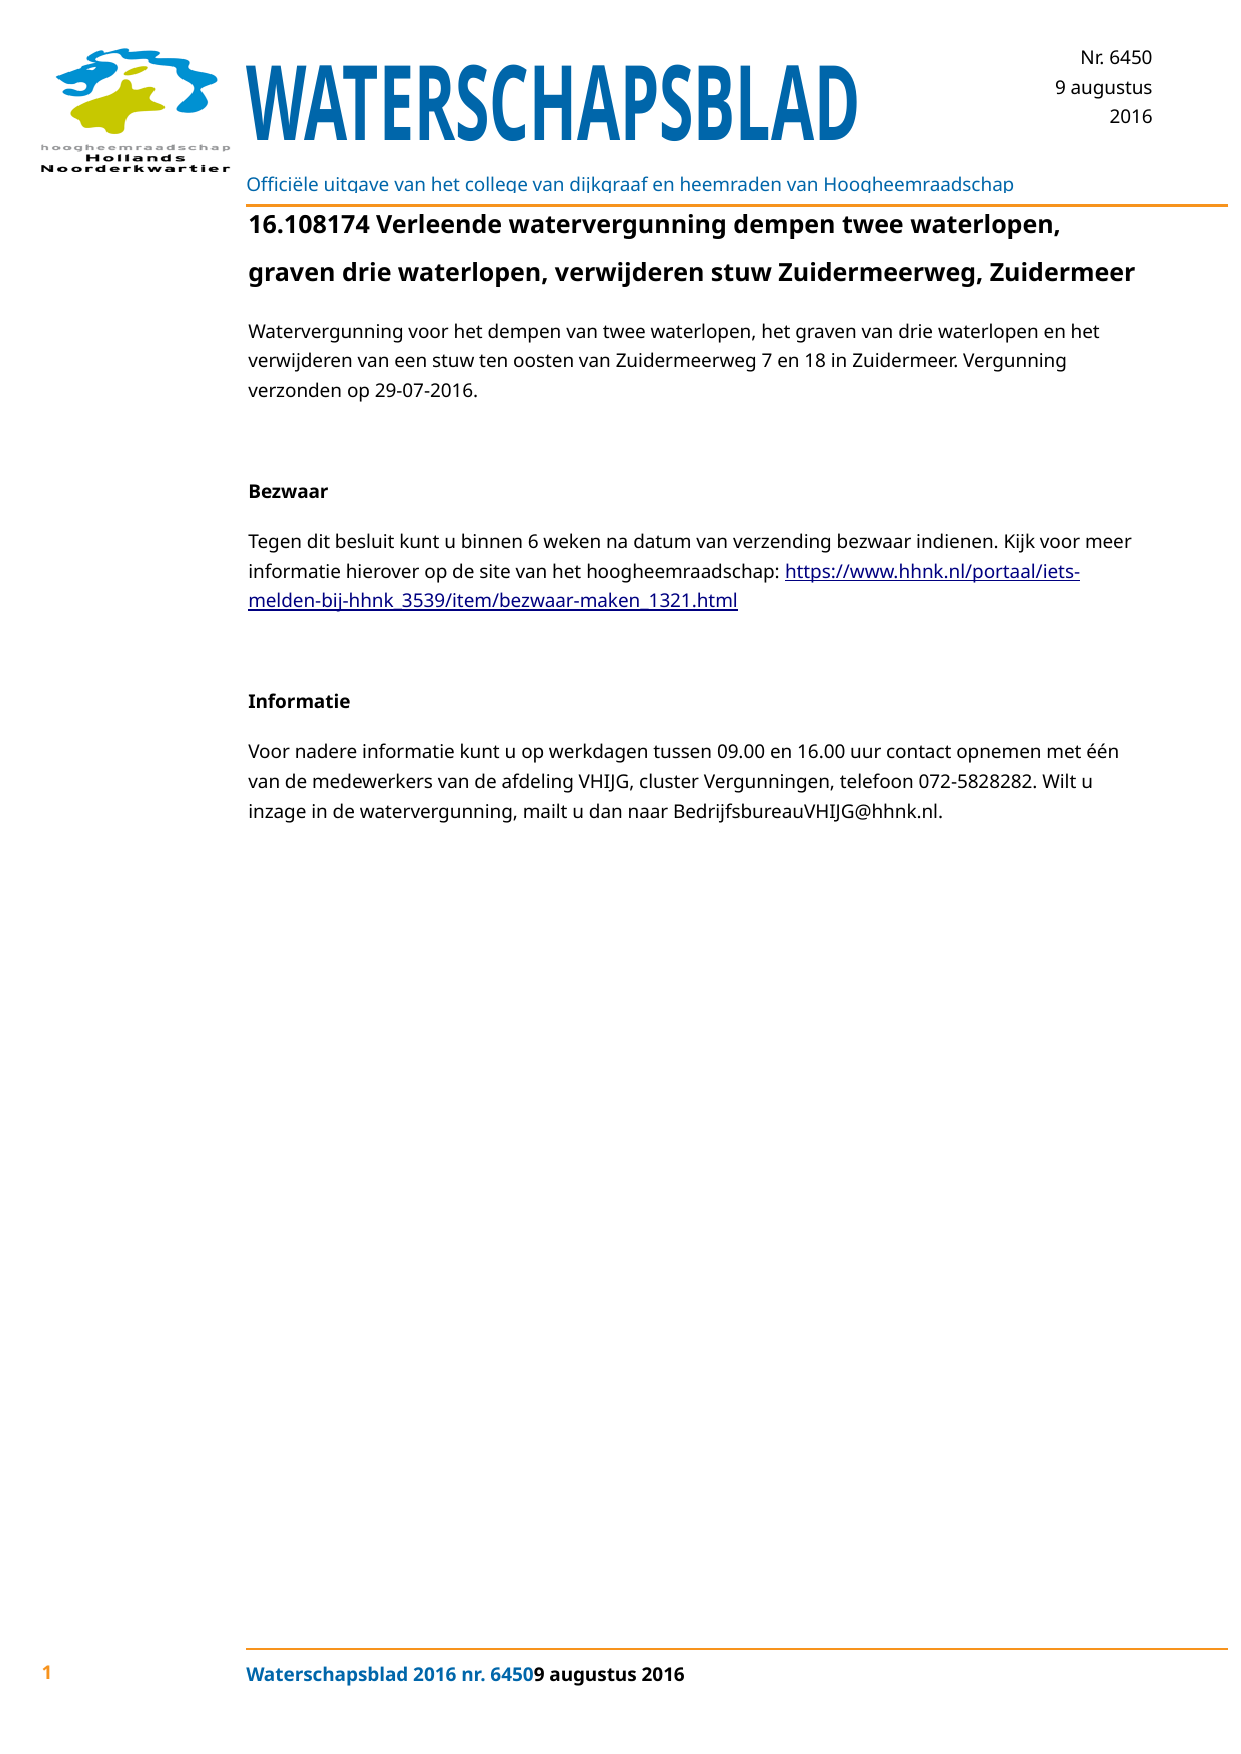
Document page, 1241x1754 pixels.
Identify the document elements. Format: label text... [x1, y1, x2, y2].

text Watervergunning voor het dempen van twee waterlopen, het graven van drie waterlopen en het verwijderen van een stuw ten oosten van Zuidermeerweg 7 en 18 in Zuidermeer. Vergunning verzonden op 29-07-2016. [248, 318, 1152, 403]
picture [41, 47, 231, 172]
text Voor nadere informatie kunt u op werkdagen tussen 09.00 en 16.00 uur contact opnemen met één van de medewerkers van de afdeling VHIJG, cluster Vergunningen, telefoon 072-5828282. Wilt u inzage in de watervergunning, mailt u dan naar BedrijfsbureauVHIJG@hhnk.nl. [248, 739, 1152, 824]
text Tegen dit besluit kunt u binnen 6 weken na datum van verzending bezwaar indienen. Kijk voor meer informatie hierover op de site van het hoogheemraadschap: https://www.hhnk.nl/portaal/iets-melden-bij-hhnk_3539/item/bezwaar-maken_1321.html [248, 528, 1152, 613]
text Bezwaar [248, 478, 1152, 504]
text 16.108174 Verleende watervergunning dempen twee waterlopen, graven drie waterlopen, verwijderen stuw Zuidermeerweg, Zuidermeer [248, 207, 1152, 288]
text Informatie [248, 688, 1152, 714]
